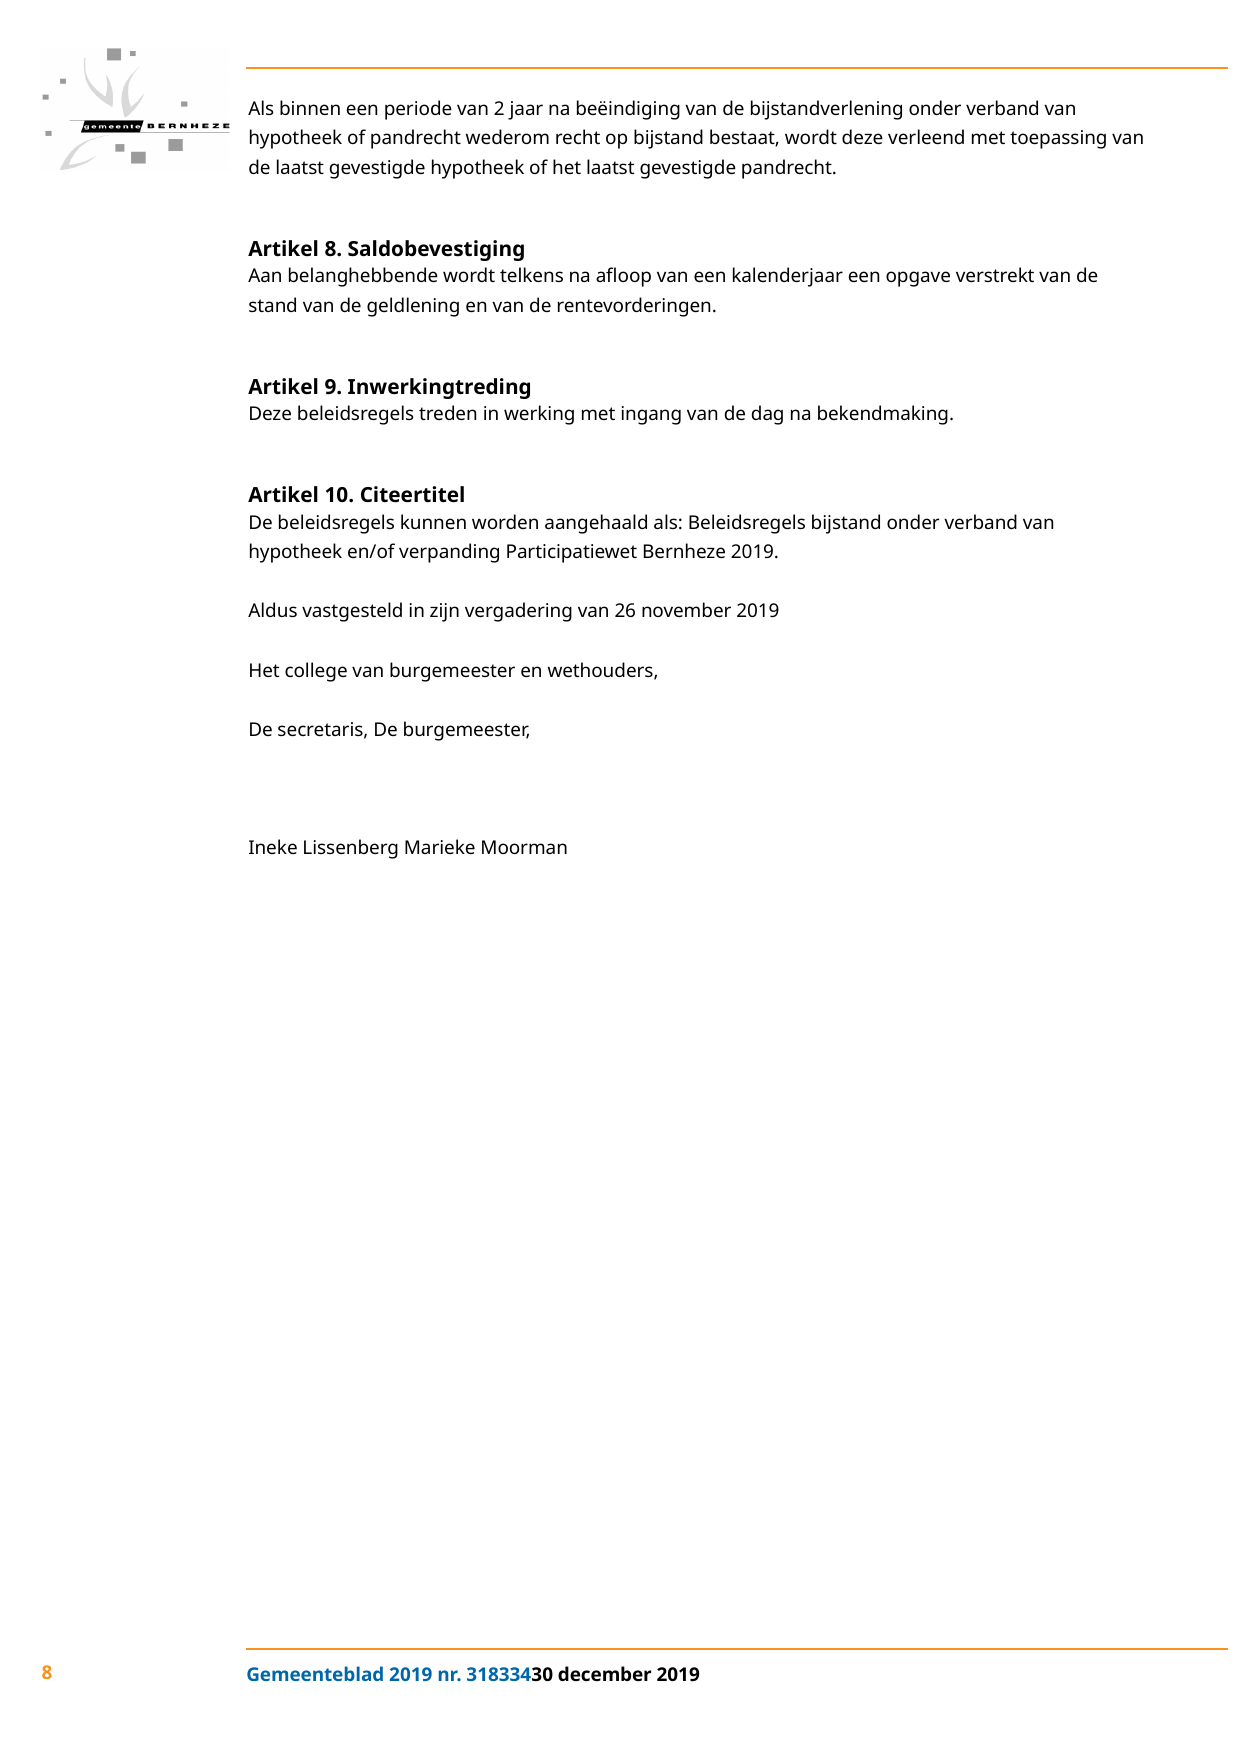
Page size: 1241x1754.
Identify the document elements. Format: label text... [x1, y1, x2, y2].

text Het college van burgemeester en wethouders, [248, 657, 1152, 682]
text Artikel 8. Saldobevestiging [248, 234, 1152, 262]
text Aan belanghebbende wordt telkens na afloop van een kalenderjaar een opgave verstrekt van de stand van de geldlening en van de rentevorderingen. [248, 262, 1152, 318]
text Artikel 10. Citeertitel [248, 480, 1152, 509]
text De secretaris, De burgemeester, [248, 716, 1152, 742]
text Deze beleidsregels treden in werking met ingang van de dag na bekendmaking. [248, 400, 1152, 426]
picture [41, 47, 231, 172]
text Ineke Lissenberg Marieke Moorman [248, 834, 1152, 860]
text Artikel 9. Inwerkingtreding [248, 372, 1152, 400]
text Als binnen een periode van 2 jaar na beëindiging van de bijstandverlening onder verband van hypotheek of pandrecht wederom recht op bijstand bestaat, wordt deze verleend met toepassing van de laatst gevestigde hypotheek of het laatst gevestigde pandrecht. [248, 95, 1152, 180]
text De beleidsregels kunnen worden aangehaald als: Beleidsregels bijstand onder verband van hypotheek en/of verpanding Participatiewet Bernheze 2019. [248, 509, 1152, 564]
text Aldus vastgesteld in zijn vergadering van 26 november 2019 [248, 598, 1152, 623]
